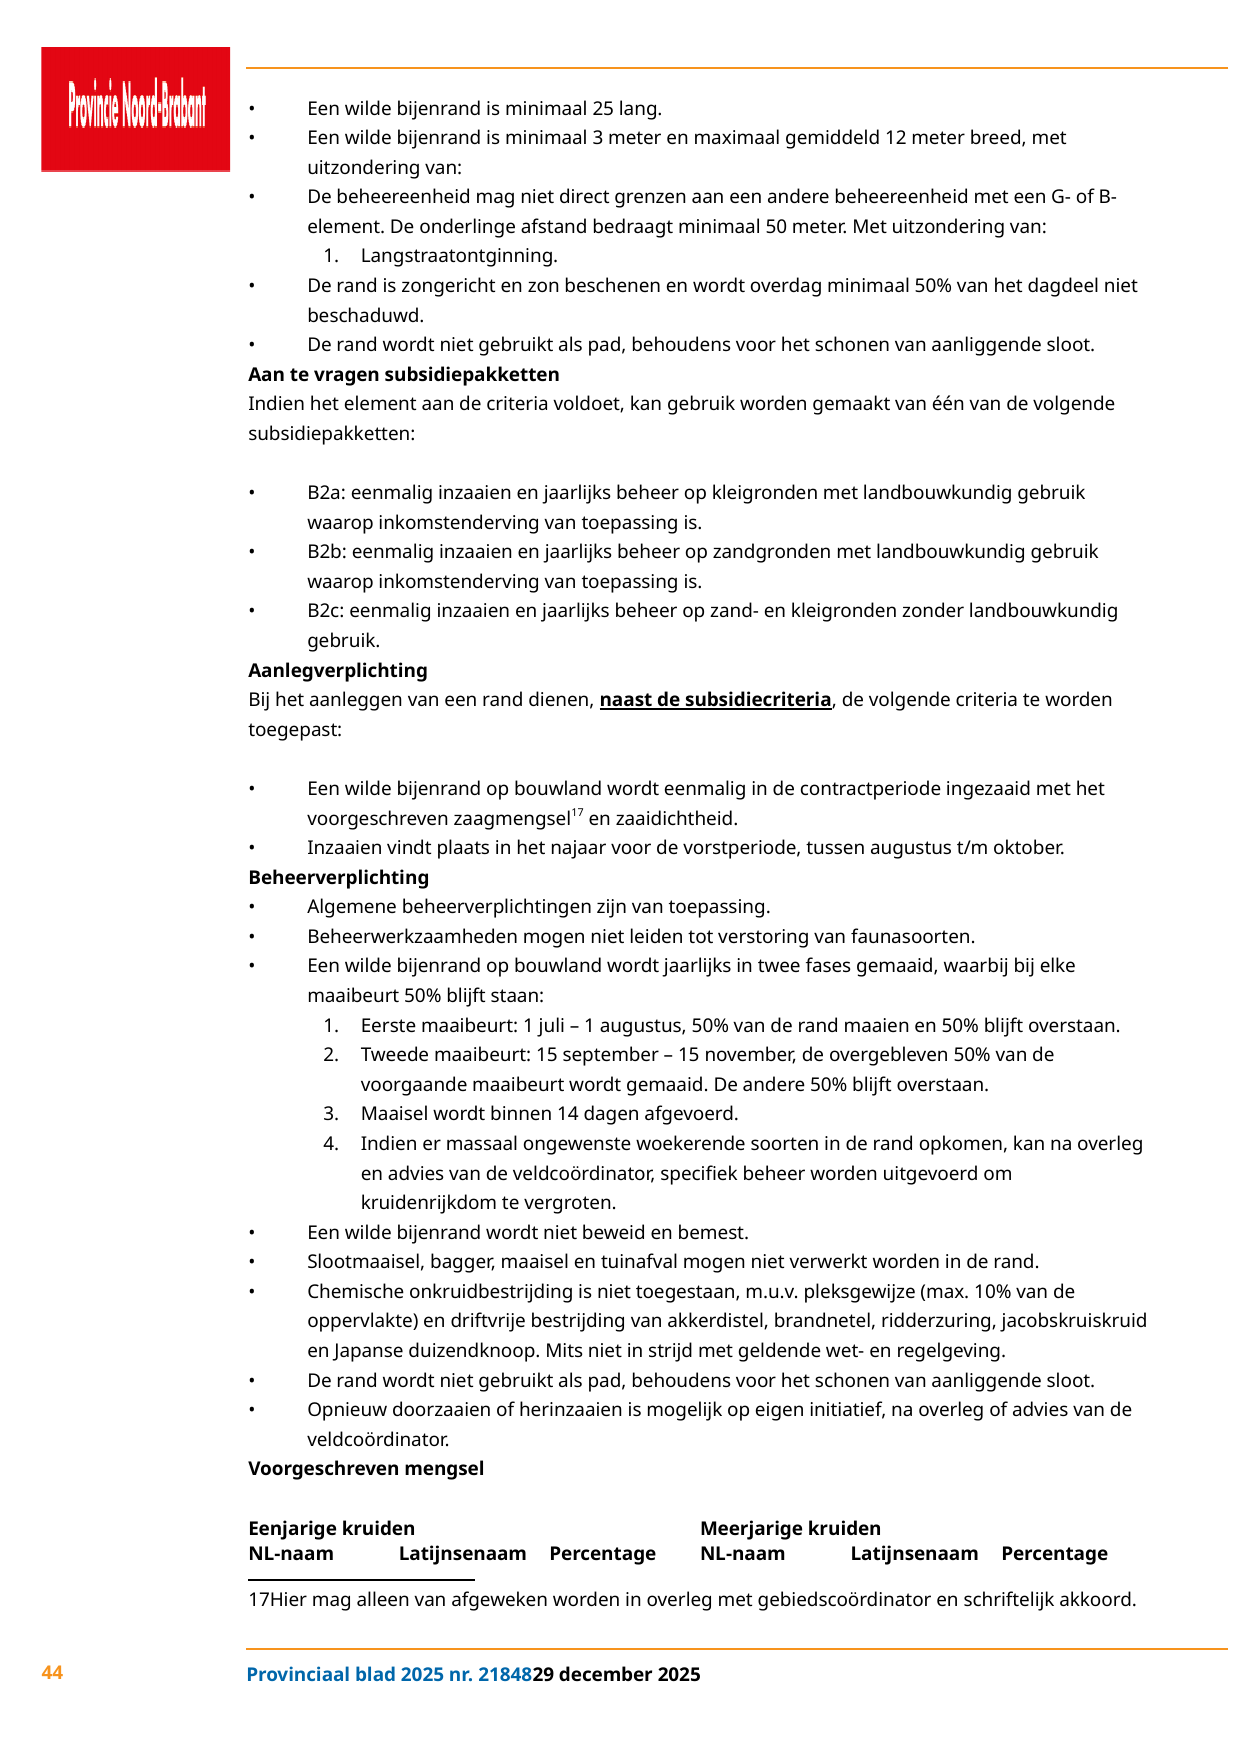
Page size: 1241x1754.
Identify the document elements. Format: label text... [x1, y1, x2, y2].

text Bij het aanleggen van een rand dienen, naast de subsidiecriteria, de volgende criteria te worden toegepast: [248, 686, 1152, 742]
table_cell Latijnsenaam [850, 1541, 1001, 1566]
text Beheerverplichting [248, 864, 1152, 890]
list Tweede maaibeurt: 15 september – 15 november, de overgebleven 50% van de voorgaande maaibeurt wordt gemaaid. De andere 50% blijft overstaan. [323, 1041, 1152, 1097]
list De rand wordt niet gebruikt als pad, behoudens voor het schonen van aanliggende sloot. [248, 331, 1152, 357]
list B2c: eenmalig inzaaien en jaarlijks beheer op zand- en kleigronden zonder landbouwkundig gebruik. [248, 598, 1152, 653]
table_cell NL-naam [248, 1541, 398, 1566]
table_cell Percentage [1001, 1541, 1152, 1566]
list De rand wordt niet gebruikt als pad, behoudens voor het schonen van aanliggende sloot. [248, 1367, 1152, 1393]
text Voorgeschreven mengsel [248, 1456, 1152, 1481]
list Een wilde bijenrand op bouwland wordt eenmalig in de contractperiode ingezaaid met het voorgeschreven zaagmengsel en zaaidichtheid. [248, 775, 1152, 831]
table_header Eenjarige kruiden [248, 1515, 700, 1541]
list Langstraatontginning. [323, 243, 1152, 268]
list Een wilde bijenrand is minimaal 3 meter en maximaal gemiddeld 12 meter breed, met uitzondering van: [248, 124, 1152, 180]
table_cell Latijnsenaam [399, 1541, 549, 1566]
list B2b: eenmalig inzaaien en jaarlijks beheer op zandgronden met landbouwkundig gebruik waarop inkomstenderving van toepassing is. [248, 538, 1152, 594]
list Inzaaien vindt plaats in het najaar voor de vorstperiode, tussen augustus t/m oktober. [248, 834, 1152, 860]
list Opnieuw doorzaaien of herinzaaien is mogelijk op eigen initiatief, na overleg of advies van de veldcoördinator. [248, 1396, 1152, 1452]
list Een wilde bijenrand is minimaal 25 lang. [248, 95, 1152, 121]
list Algemene beheerverplichtingen zijn van toepassing. [248, 893, 1152, 919]
list Beheerwerkzaamheden mogen niet leiden tot verstoring van faunasoorten. [248, 923, 1152, 949]
table_cell NL-naam [700, 1541, 850, 1566]
list De rand is zongericht en zon beschenen en wordt overdag minimaal 50% van het dagdeel niet beschaduwd. [248, 272, 1152, 328]
list Maaisel wordt binnen 14 dagen afgevoerd. [323, 1101, 1152, 1126]
picture [41, 47, 231, 172]
text Aanlegverplichting [248, 657, 1152, 683]
list Chemische onkruidbestrijding is niet toegestaan, m.u.v. pleksgewijze (max. 10% van de oppervlakte) en driftvrije bestrijding van akkerdistel, brandnetel, ridderzuring, jacobskruiskruid en Japanse duizendknoop. Mits niet in strijd met geldende wet- en regelgeving. [248, 1278, 1152, 1363]
table_header Meerjarige kruiden [700, 1515, 1152, 1541]
list De beheereenheid mag niet direct grenzen aan een andere beheereenheid met een G- of B-element. De onderlinge afstand bedraagt minimaal 50 meter. Met uitzondering van: [248, 183, 1152, 239]
list B2a: eenmalig inzaaien en jaarlijks beheer op kleigronden met landbouwkundig gebruik waarop inkomstenderving van toepassing is. [248, 479, 1152, 535]
list Slootmaaisel, bagger, maaisel en tuinafval mogen niet verwerkt worden in de rand. [248, 1248, 1152, 1274]
table_cell Percentage [549, 1541, 700, 1566]
list Een wilde bijenrand op bouwland wordt jaarlijks in twee fases gemaaid, waarbij bij elke maaibeurt 50% blijft staan: [248, 953, 1152, 1008]
text Aan te vragen subsidiepakketten [248, 361, 1152, 387]
list Hier mag alleen van afgeweken worden in overleg met gebiedscoördinator en schriftelijk akkoord. [248, 1586, 1152, 1612]
text Indien het element aan de criteria voldoet, kan gebruik worden gemaakt van één van de volgende subsidiepakketten: [248, 391, 1152, 446]
list Eerste maaibeurt: 1 juli – 1 augustus, 50% van de rand maaien en 50% blijft overstaan. [323, 1012, 1152, 1038]
list Een wilde bijenrand wordt niet beweid en bemest. [248, 1219, 1152, 1245]
list Indien er massaal ongewenste woekerende soorten in de rand opkomen, kan na overleg en advies van de veldcoördinator, specifiek beheer worden uitgevoerd om kruidenrijkdom te vergroten. [323, 1130, 1152, 1215]
